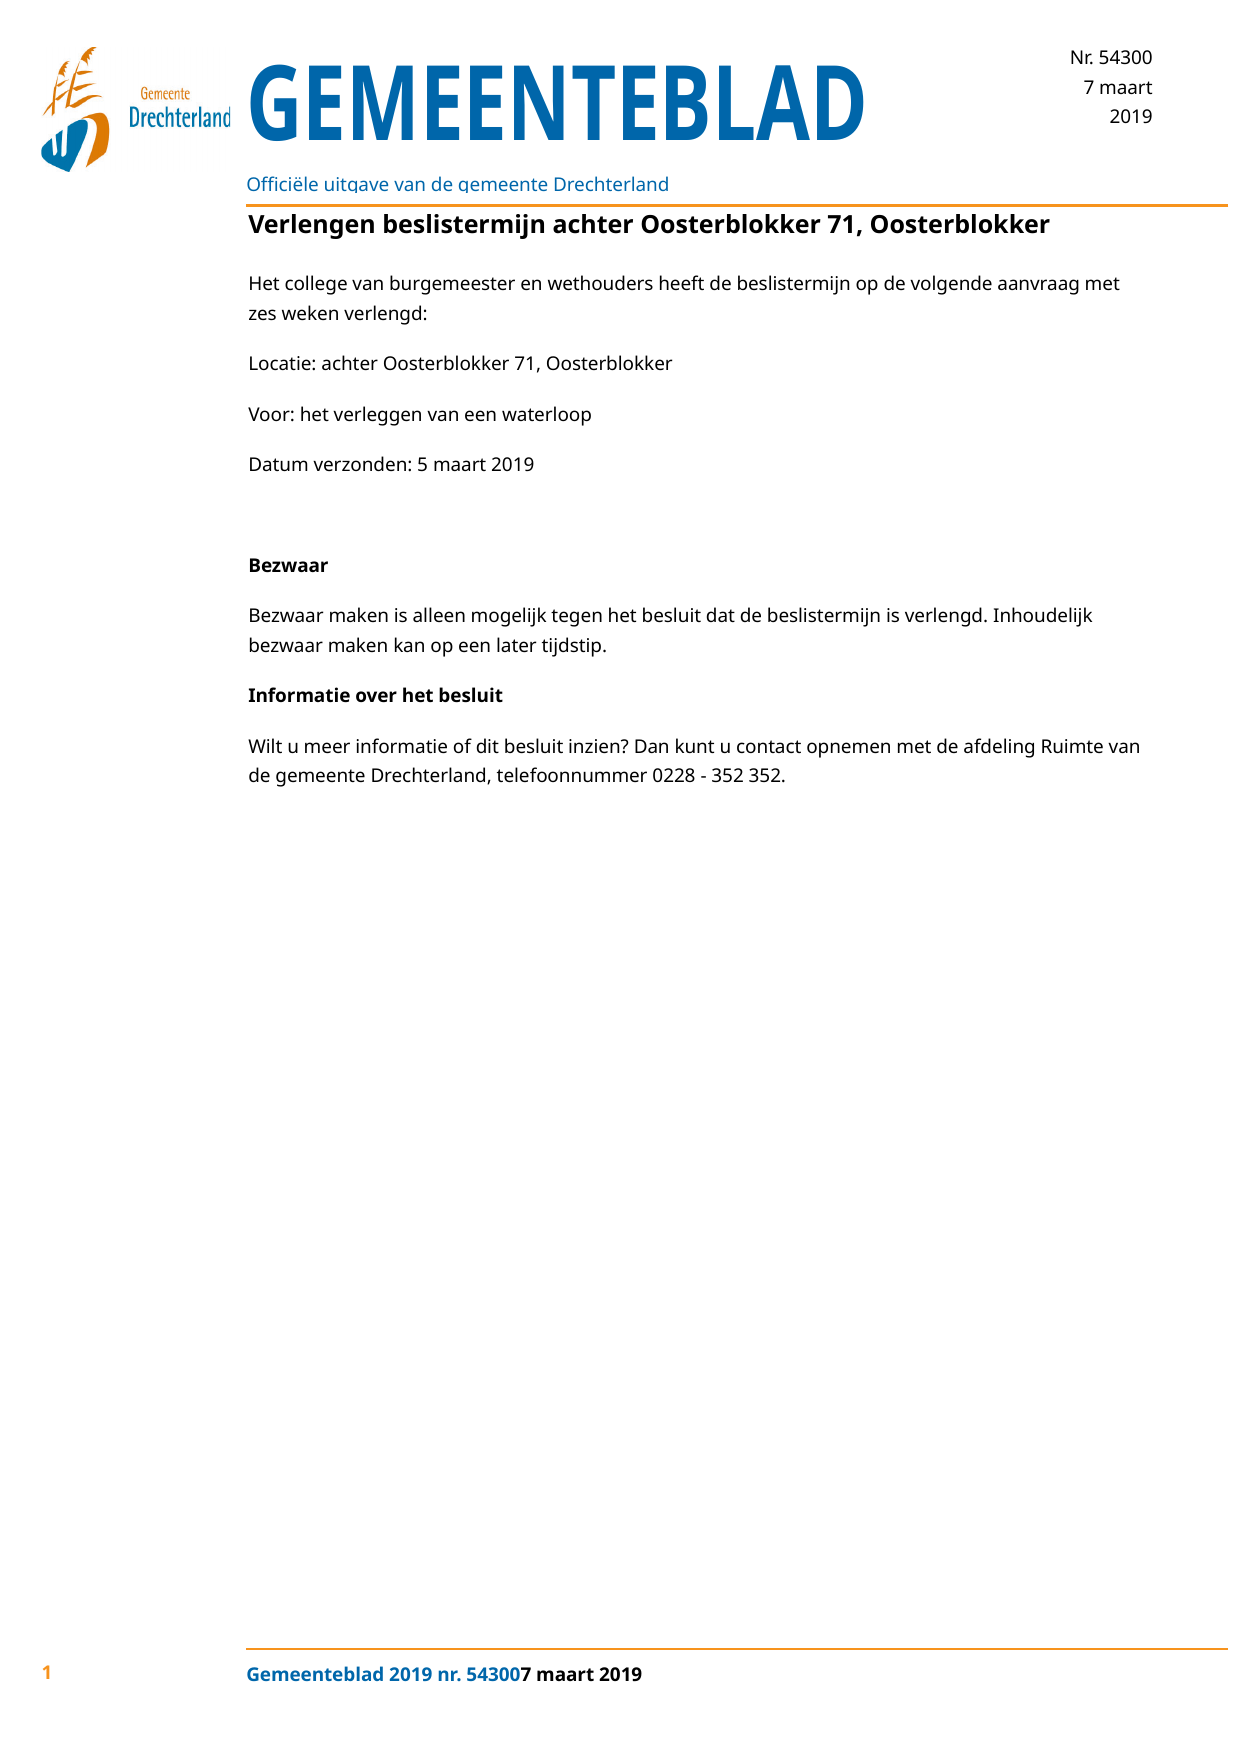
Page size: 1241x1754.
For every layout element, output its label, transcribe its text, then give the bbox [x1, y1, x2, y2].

picture [226, 115, 231, 124]
text Voor: het verleggen van een waterloop [248, 401, 1152, 426]
text Informatie over het besluit [248, 682, 1152, 708]
text Datum verzonden: 5 maart 2019 [248, 451, 1152, 477]
text Bezwaar [248, 552, 1152, 578]
text Het college van burgemeester en wethouders heeft de beslistermijn op de volgende aanvraag met zes weken verlengd: [248, 270, 1152, 326]
picture [41, 47, 231, 172]
text Wilt u meer informatie of dit besluit inzien? Dan kunt u contact opnemen met de afdeling Ruimte van de gemeente Drechterland, telefoonnummer 0228 - 352 352. [248, 733, 1152, 788]
text Verlengen beslistermijn achter Oosterblokker 71, Oosterblokker [248, 207, 1152, 241]
text Locatie: achter Oosterblokker 71, Oosterblokker [248, 350, 1152, 376]
text Bezwaar maken is alleen mogelijk tegen het besluit dat de beslistermijn is verlengd. Inhoudelijk bezwaar maken kan op een later tijdstip. [248, 602, 1152, 658]
picture [41, 158, 64, 172]
